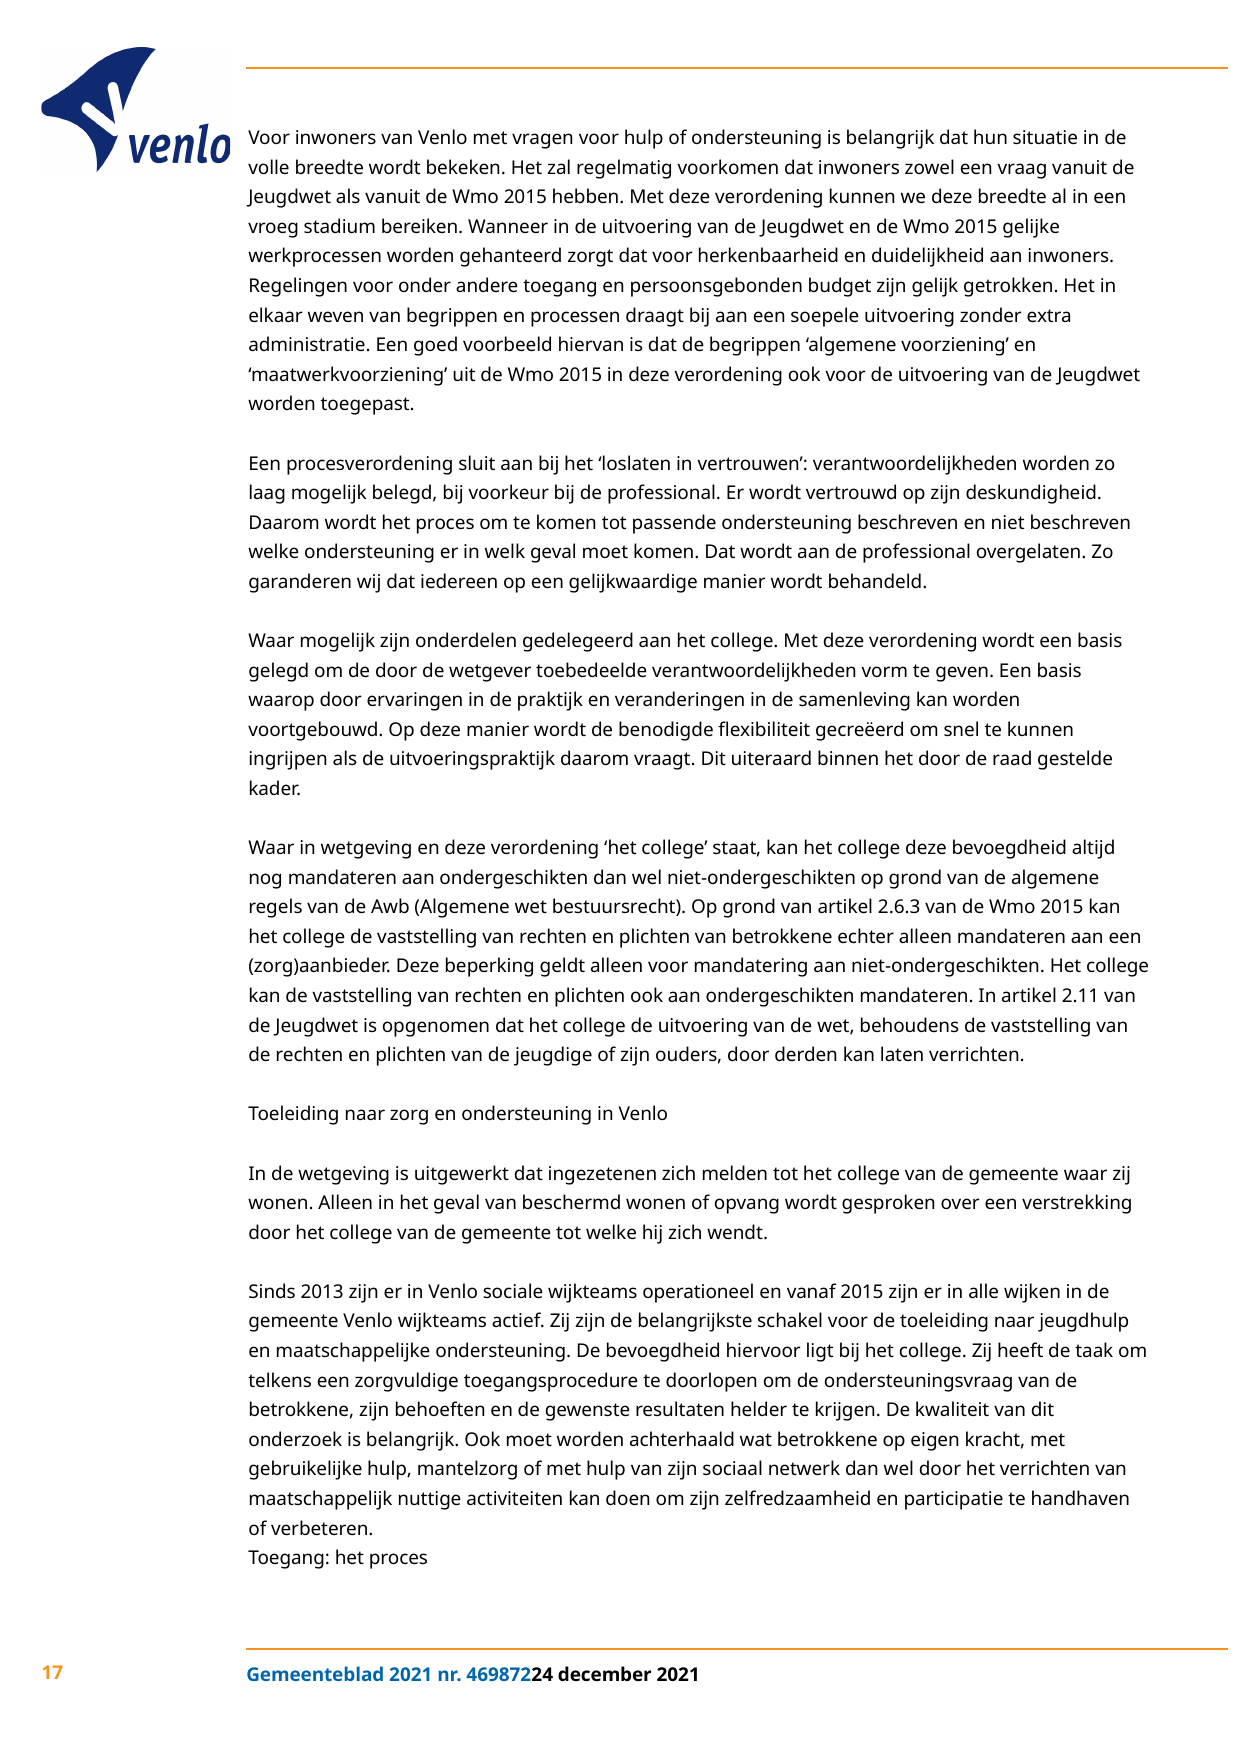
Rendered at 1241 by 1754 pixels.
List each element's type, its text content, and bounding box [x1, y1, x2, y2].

text Waar mogelijk zijn onderdelen gedelegeerd aan het college. Met deze verordening wordt een basis gelegd om de door de wetgever toebedeelde verantwoordelijkheden vorm te geven. Een basis waarop door ervaringen in de praktijk en veranderingen in de samenleving kan worden voortgebouwd. Op deze manier wordt de benodigde flexibiliteit gecreëerd om snel te kunnen ingrijpen als de uitvoeringspraktijk daarom vraagt. Dit uiteraard binnen het door de raad gestelde kader. [248, 627, 1152, 801]
text In de wetgeving is uitgewerkt dat ingezetenen zich melden tot het college van de gemeente waar zij wonen. Alleen in het geval van beschermd wonen of opvang wordt gesproken over een verstrekking door het college van de gemeente tot welke hij zich wendt. [248, 1160, 1152, 1245]
picture [41, 47, 231, 172]
text Toegang: het proces [248, 1544, 1152, 1570]
text Toeleiding naar zorg en ondersteuning in Venlo [248, 1101, 1152, 1126]
text Waar in wetgeving en deze verordening ‘het college’ staat, kan het college deze bevoegdheid altijd nog mandateren aan ondergeschikten dan wel niet-ondergeschikten op grond van de algemene regels van de Awb (Algemene wet bestuursrecht). Op grond van artikel 2.6.3 van de Wmo 2015 kan het college de vaststelling van rechten en plichten van betrokkene echter alleen mandateren aan een (zorg)aanbieder. Deze beperking geldt alleen voor mandatering aan niet-ondergeschikten. Het college kan de vaststelling van rechten en plichten ook aan ondergeschikten mandateren. In artikel 2.11 van de Jeugdwet is opgenomen dat het college de uitvoering van de wet, behoudens de vaststelling van de rechten en plichten van de jeugdige of zijn ouders, door derden kan laten verrichten. [248, 834, 1152, 1067]
text Een procesverordening sluit aan bij het ‘loslaten in vertrouwen’: verantwoordelijkheden worden zo laag mogelijk belegd, bij voorkeur bij de professional. Er wordt vertrouwd op zijn deskundigheid. Daarom wordt het proces om te komen tot passende ondersteuning beschreven en niet beschreven welke ondersteuning er in welk geval moet komen. Dat wordt aan de professional overgelaten. Zo garanderen wij dat iedereen op een gelijkwaardige manier wordt behandeld. [248, 450, 1152, 594]
text Sinds 2013 zijn er in Venlo sociale wijkteams operationeel en vanaf 2015 zijn er in alle wijken in de gemeente Venlo wijkteams actief. Zij zijn de belangrijkste schakel voor de toeleiding naar jeugdhulp en maatschappelijke ondersteuning. De bevoegdheid hiervoor ligt bij het college. Zij heeft de taak om telkens een zorgvuldige toegangsprocedure te doorlopen om de ondersteuningsvraag van de betrokkene, zijn behoeften en de gewenste resultaten helder te krijgen. De kwaliteit van dit onderzoek is belangrijk. Ook moet worden achterhaald wat betrokkene op eigen kracht, met gebruikelijke hulp, mantelzorg of met hulp van zijn sociaal netwerk dan wel door het verrichten van maatschappelijk nuttige activiteiten kan doen om zijn zelfredzaamheid en participatie te handhaven of verbeteren. [248, 1278, 1152, 1541]
text Voor inwoners van Venlo met vragen voor hulp of ondersteuning is belangrijk dat hun situatie in de volle breedte wordt bekeken. Het zal regelmatig voorkomen dat inwoners zowel een vraag vanuit de Jeugdwet als vanuit de Wmo 2015 hebben. Met deze verordening kunnen we deze breedte al in een vroeg stadium bereiken. Wanneer in de uitvoering van de Jeugdwet en de Wmo 2015 gelijke werkprocessen worden gehanteerd zorgt dat voor herkenbaarheid en duidelijkheid aan inwoners. Regelingen voor onder andere toegang en persoonsgebonden budget zijn gelijk getrokken. Het in elkaar weven van begrippen en processen draagt bij aan een soepele uitvoering zonder extra administratie. Een goed voorbeeld hiervan is dat de begrippen ‘algemene voorziening’ en ‘maatwerkvoorziening’ uit de Wmo 2015 in deze verordening ook voor de uitvoering van de Jeugdwet worden toegepast. [248, 124, 1152, 416]
